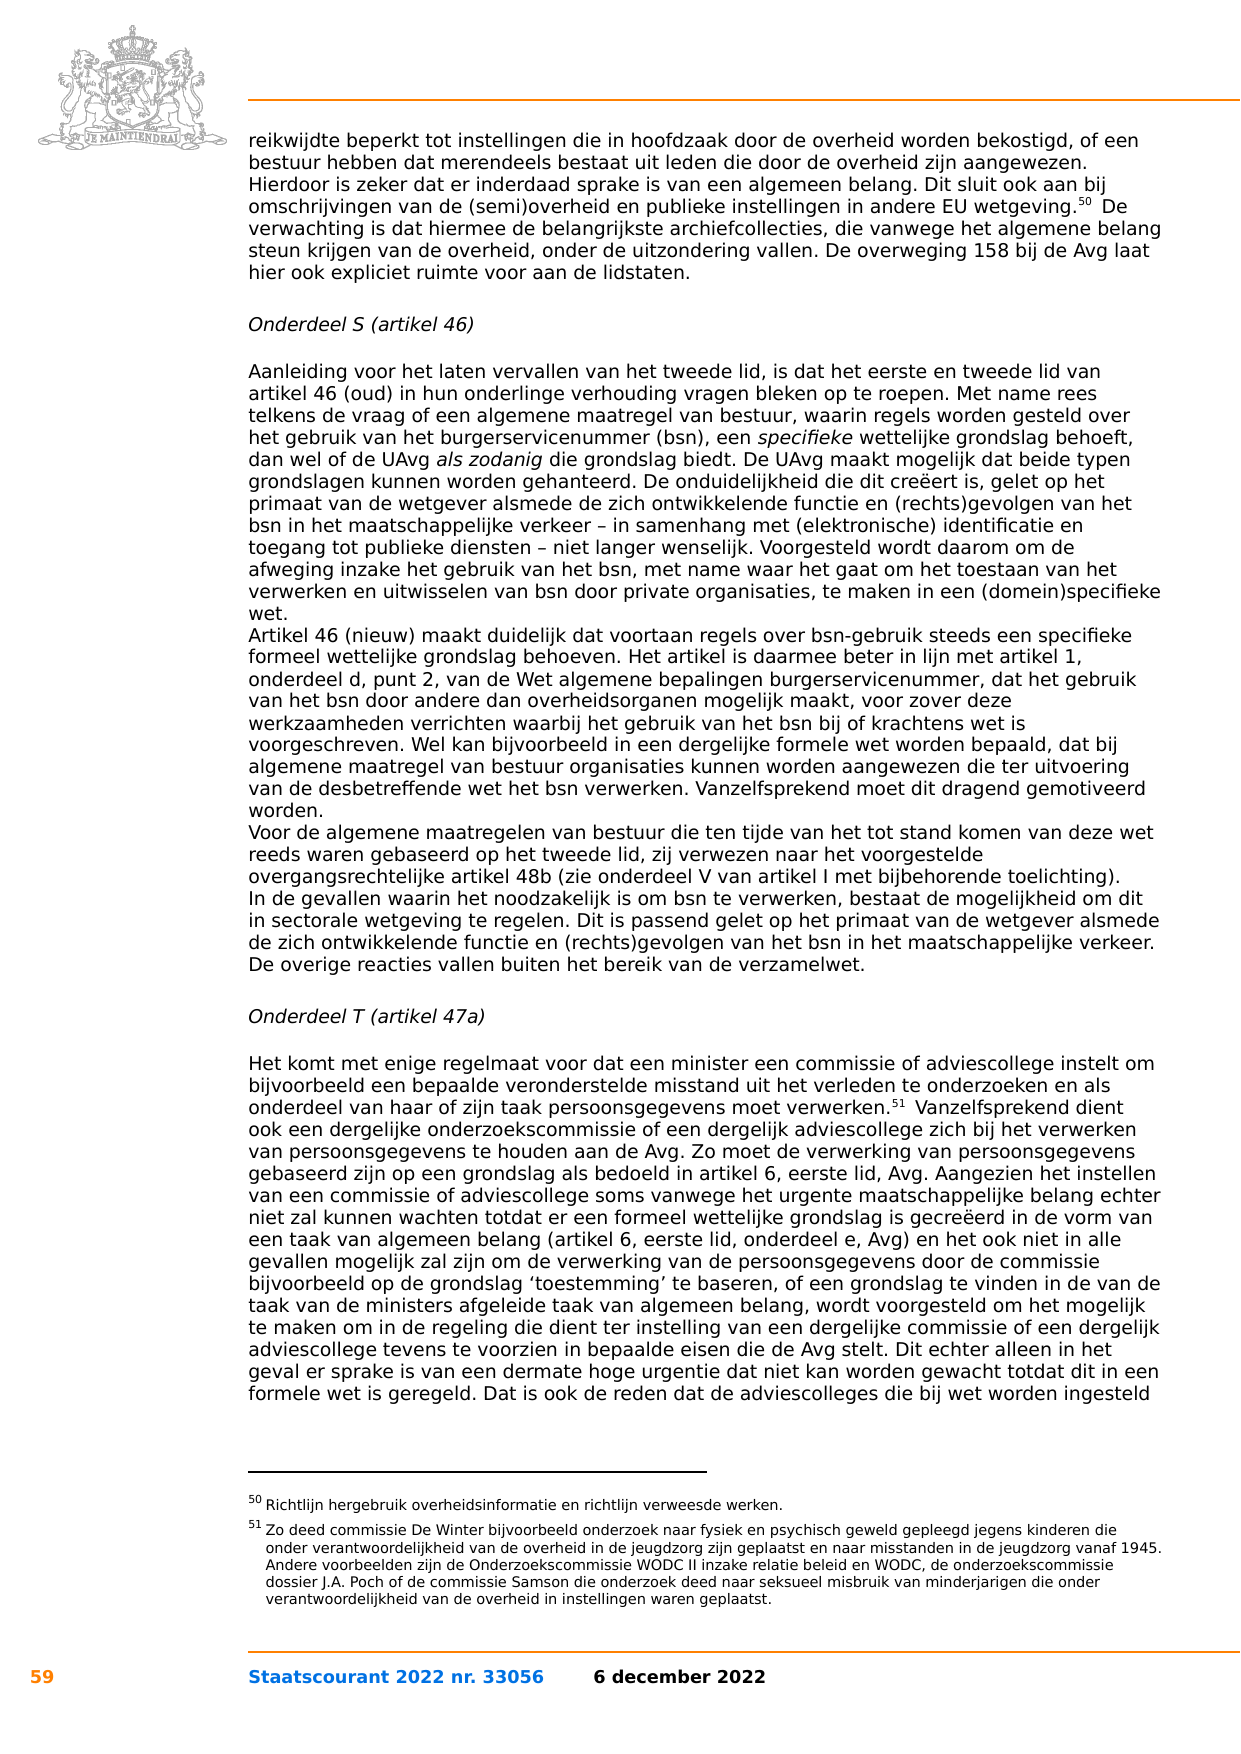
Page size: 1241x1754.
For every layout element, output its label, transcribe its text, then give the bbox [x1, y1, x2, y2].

text In de gevallen waarin het noodzakelijk is om bsn te verwerken, bestaat de mogelijkheid om dit in sectorale wetgeving te regelen. Dit is passend gelet op het primaat van de wetgever alsmede de zich ontwikkelende functie en (rechts)gevolgen van het bsn in het maatschappelijke verkeer. De overige reacties vallen buiten het bereik van de verzamelwet. [248, 888, 1163, 976]
text Artikel 46 (nieuw) maakt duidelijk dat voortaan regels over bsn-gebruik steeds een specifieke formeel wettelijke grondslag behoeven. Het artikel is daarmee beter in lijn met artikel 1, onderdeel d, punt 2, van de Wet algemene bepalingen burgerservicenummer, dat het gebruik van het bsn door andere dan overheidsorganen mogelijk maakt, voor zover deze werkzaamheden verrichten waarbij het gebruik van het bsn bij of krachtens wet is voorgeschreven. Wel kan bijvoorbeeld in een dergelijke formele wet worden bepaald, dat bij algemene maatregel van bestuur organisaties kunnen worden aangewezen die ter uitvoering van de desbetreffende wet het bsn verwerken. Vanzelfsprekend moet dit dragend gemotiveerd worden. [248, 624, 1163, 822]
subtitle Onderdeel T (artikel 47a) [248, 1006, 1163, 1028]
subtitle Onderdeel S (artikel 46) [248, 314, 1163, 336]
text Richtlijn hergebruik overheidsinformatie en richtlijn verweesde werken. [248, 1493, 1163, 1515]
text Het komt met enige regelmaat voor dat een minister een commissie of adviescollege instelt om bijvoorbeeld een bepaalde veronderstelde misstand uit het verleden te onderzoeken en als onderdeel van haar of zijn taak persoonsgegevens moet verwerken. Vanzelfsprekend dient ook een dergelijke onderzoekscommissie of een dergelijk adviescollege zich bij het verwerken van persoonsgegevens te houden aan de Avg. Zo moet de verwerking van persoonsgegevens gebaseerd zijn op een grondslag als bedoeld in artikel 6, eerste lid, Avg. Aangezien het instellen van een commissie of adviescollege soms vanwege het urgente maatschappelijke belang echter niet zal kunnen wachten totdat er een formeel wettelijke grondslag is gecreëerd in de vorm van een taak van algemeen belang (artikel 6, eerste lid, onderdeel e, Avg) en het ook niet in alle gevallen mogelijk zal zijn om de verwerking van de persoonsgegevens door de commissie bijvoorbeeld op de grondslag ‘toestemming’ te baseren, of een grondslag te vinden in de van de taak van de ministers afgeleide taak van algemeen belang, wordt voorgesteld om het mogelijk te maken om in de regeling die dient ter instelling van een dergelijke commissie of een dergelijk adviescollege tevens te voorzien in bepaalde eisen die de Avg stelt. Dit echter alleen in het geval er sprake is van een dermate hoge urgentie dat niet kan worden gewacht totdat dit in een formele wet is geregeld. Dat is ook de reden dat de adviescolleges die bij wet worden ingesteld [248, 1053, 1163, 1405]
text Aanleiding voor het laten vervallen van het tweede lid, is dat het eerste en tweede lid van artikel 46 (oud) in hun onderlinge verhouding vragen bleken op te roepen. Met name rees telkens de vraag of een algemene maatregel van bestuur, waarin regels worden gesteld over het gebruik van het burgerservicenummer (bsn), een specifieke wettelijke grondslag behoeft, dan wel of de UAvg als zodanig die grondslag biedt. De UAvg maakt mogelijk dat beide typen grondslagen kunnen worden gehanteerd. De onduidelijkheid die dit creëert is, gelet op het primaat van de wetgever alsmede de zich ontwikkelende functie en (rechts)gevolgen van het bsn in het maatschappelijke verkeer – in samenhang met (elektronische) identificatie en toegang tot publieke diensten – niet langer wenselijk. Voorgesteld wordt daarom om de afweging inzake het gebruik van het bsn, met name waar het gaat om het toestaan van het verwerken en uitwisselen van bsn door private organisaties, te maken in een (domein)specifieke wet. [248, 361, 1163, 624]
text reikwijdte beperkt tot instellingen die in hoofdzaak door de overheid worden bekostigd, of een bestuur hebben dat merendeels bestaat uit leden die door de overheid zijn aangewezen. Hierdoor is zeker dat er inderdaad sprake is van een algemeen belang. Dit sluit ook aan bij omschrijvingen van de (semi)overheid en publieke instellingen in andere EU wetgeving. De verwachting is dat hiermee de belangrijkste archiefcollecties, die vanwege het algemene belang steun krijgen van de overheid, onder de uitzondering vallen. De overweging 158 bij de Avg laat hier ook expliciet ruimte voor aan de lidstaten. [248, 130, 1163, 284]
text Zo deed commissie De Winter bijvoorbeeld onderzoek naar fysiek en psychisch geweld gepleegd jegens kinderen die onder verantwoordelijkheid van de overheid in de jeugdzorg zijn geplaatst en naar misstanden in de jeugdzorg vanaf 1945. Andere voorbeelden zijn de Onderzoekscommissie WODC II inzake relatie beleid en WODC, de onderzoekscommissie dossier J.A. Poch of de commissie Samson die onderzoek deed naar seksueel misbruik van minderjarigen die onder verantwoordelijkheid van de overheid in instellingen waren geplaatst. [248, 1518, 1163, 1608]
picture [38, 25, 227, 150]
text Voor de algemene maatregelen van bestuur die ten tijde van het tot stand komen van deze wet reeds waren gebaseerd op het tweede lid, zij verwezen naar het voorgestelde overgangsrechtelijke artikel 48b (zie onderdeel V van artikel I met bijbehorende toelichting). [248, 822, 1163, 888]
